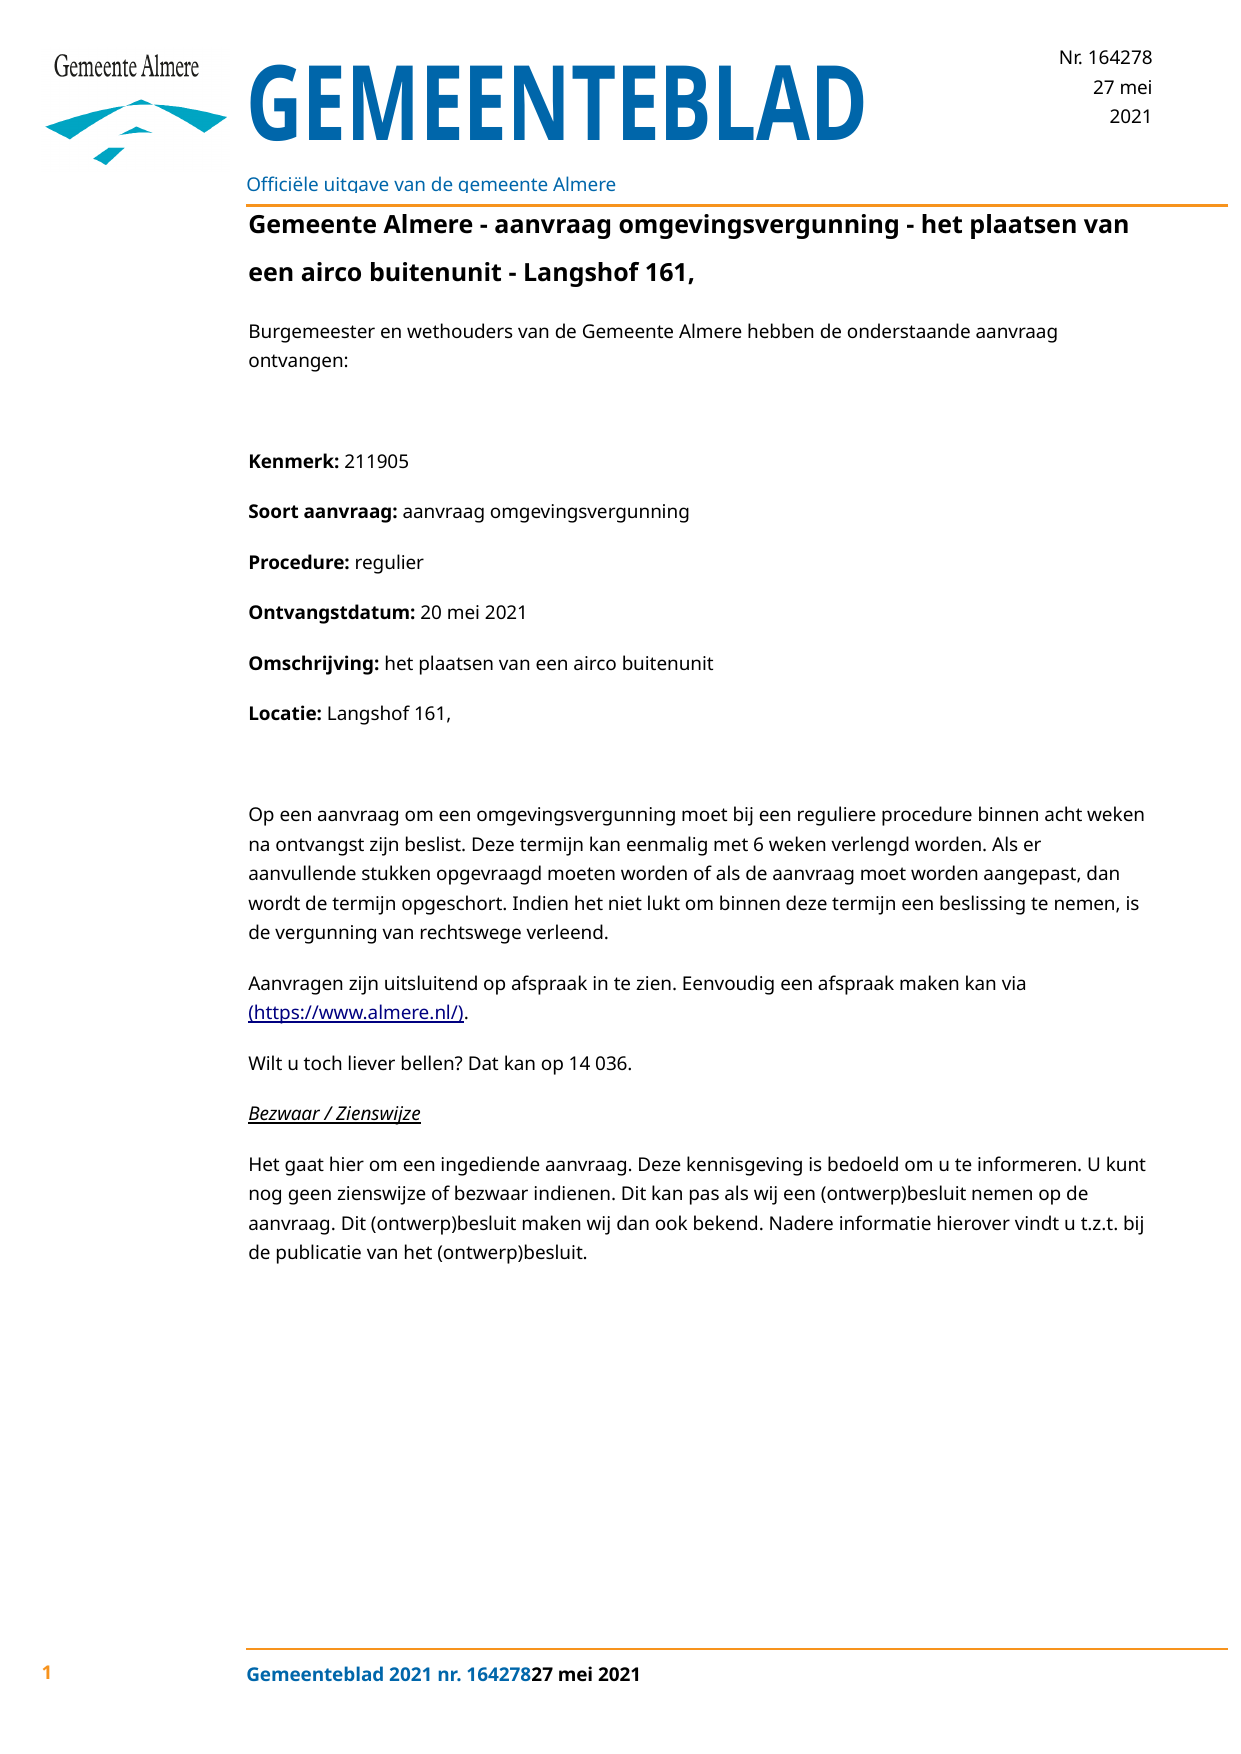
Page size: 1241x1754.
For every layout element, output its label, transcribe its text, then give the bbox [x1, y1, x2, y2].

text Aanvragen zijn uitsluitend op afspraak in te zien. Eenvoudig een afspraak maken kan via (https://www.almere.nl/). [248, 970, 1152, 1025]
text Het gaat hier om een ingediende aanvraag. Deze kennisgeving is bedoeld om u te informeren. U kunt nog geen zienswijze of bezwaar indienen. Dit kan pas als wij een (ontwerp)besluit nemen op de aanvraag. Dit (ontwerp)besluit maken wij dan ook bekend. Nadere informatie hierover vindt u t.z.t. bij de publicatie van het (ontwerp)besluit. [248, 1151, 1152, 1265]
text Gemeente Almere - aanvraag omgevingsvergunning - het plaatsen van een airco buitenunit - Langshof 161, [248, 207, 1152, 288]
text Omschrijving: het plaatsen van een airco buitenunit [248, 650, 1152, 676]
text Soort aanvraag: aanvraag omgevingsvergunning [248, 499, 1152, 524]
text Burgemeester en wethouders van de Gemeente Almere hebben de onderstaande aanvraag ontvangen: [248, 318, 1152, 373]
text Procedure: regulier [248, 549, 1152, 575]
text Op een aanvraag om een omgevingsvergunning moet bij een reguliere procedure binnen acht weken na ontvangst zijn beslist. Deze termijn kan eenmalig met 6 weken verlengd worden. Als er aanvullende stukken opgevraagd moeten worden of als de aanvraag moet worden aangepast, dan wordt de termijn opgeschort. Indien het niet lukt om binnen deze termijn een beslissing te nemen, is de vergunning van rechtswege verleend. [248, 801, 1152, 945]
text Bezwaar / Zienswijze [248, 1100, 1152, 1126]
picture [41, 47, 231, 172]
text Wilt u toch liever bellen? Dat kan op 14 036. [248, 1050, 1152, 1076]
text Kenmerk: 211905 [248, 448, 1152, 474]
text Ontvangstdatum: 20 mei 2021 [248, 599, 1152, 625]
text Locatie: Langshof 161, [248, 700, 1152, 726]
